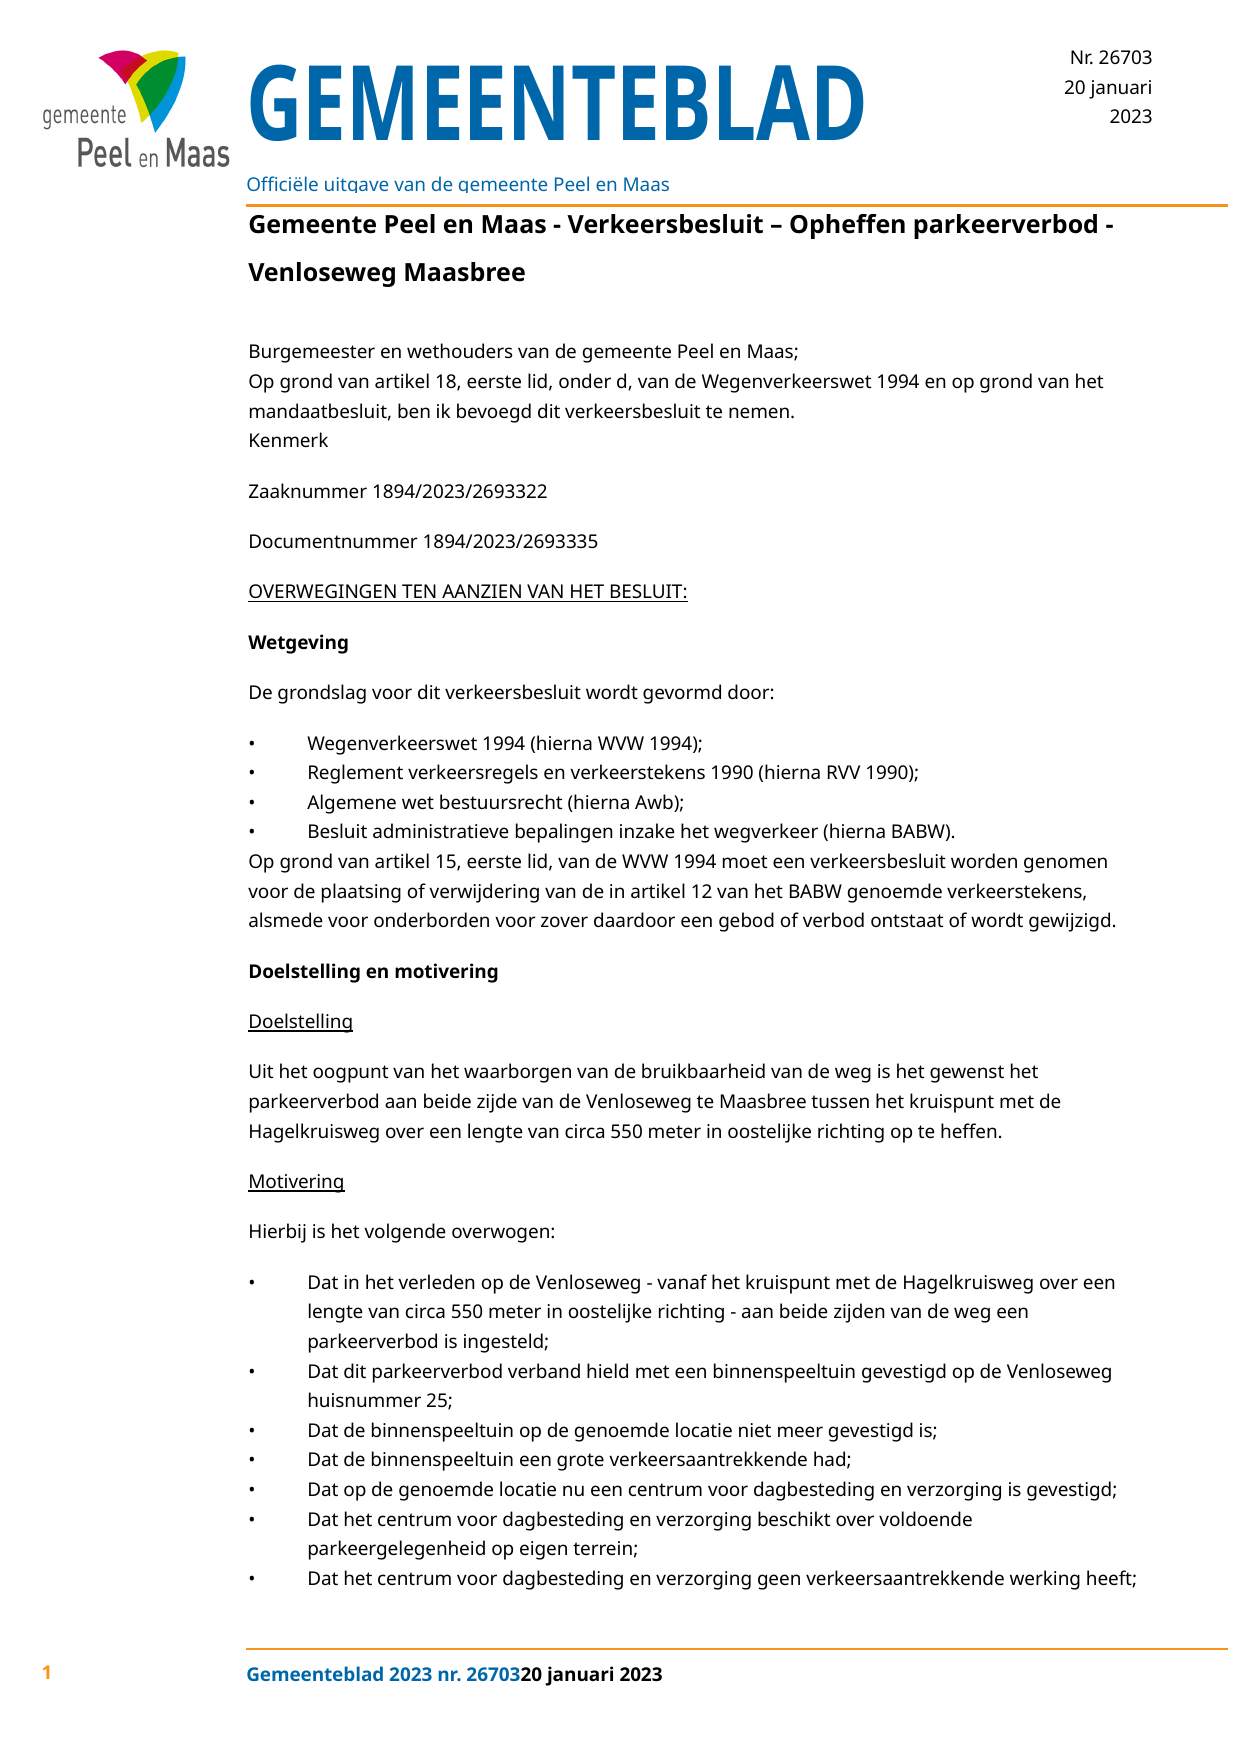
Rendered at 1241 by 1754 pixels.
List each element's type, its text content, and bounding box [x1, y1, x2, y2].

text Kenmerk [248, 427, 1152, 453]
list Wegenverkeerswet 1994 (hierna WVW 1994); [248, 730, 1152, 756]
text Zaaknummer 1894/2023/2693322 [248, 478, 1152, 503]
text Doelstelling [248, 1008, 1152, 1034]
list Dat het centrum voor dagbesteding en verzorging geen verkeersaantrekkende werking heeft; [248, 1565, 1152, 1591]
list Dat de binnenspeeltuin op de genoemde locatie niet meer gevestigd is; [248, 1417, 1152, 1443]
list Dat dit parkeerverbod verband hield met een binnenspeeltuin gevestigd op de Venloseweg huisnummer 25; [248, 1358, 1152, 1413]
list Besluit administratieve bepalingen inzake het wegverkeer (hierna BABW). [248, 819, 1152, 844]
list Dat op de genoemde locatie nu een centrum voor dagbesteding en verzorging is gevestigd; [248, 1476, 1152, 1502]
text Documentnummer 1894/2023/2693335 [248, 528, 1152, 554]
text Op grond van artikel 18, eerste lid, onder d, van de Wegenverkeerswet 1994 en op grond van het mandaatbesluit, ben ik bevoegd dit verkeersbesluit te nemen. [248, 368, 1152, 423]
text De grondslag voor dit verkeersbesluit wordt gevormd door: [248, 679, 1152, 705]
picture [41, 47, 231, 172]
text Motivering [248, 1168, 1152, 1194]
text Hierbij is het volgende overwogen: [248, 1219, 1152, 1244]
text Wetgeving [248, 629, 1152, 655]
text Gemeente Peel en Maas - Verkeersbesluit – Opheffen parkeerverbod -Venloseweg Maasbree [248, 207, 1152, 288]
text OVERWEGINGEN TEN AANZIEN VAN HET BESLUIT: [248, 579, 1152, 604]
text Doelstelling en motivering [248, 958, 1152, 983]
text Op grond van artikel 15, eerste lid, van de WVW 1994 moet een verkeersbesluit worden genomen voor de plaatsing of verwijdering van de in artikel 12 van het BABW genoemde verkeerstekens, alsmede voor onderborden voor zover daardoor een gebod of verbod ontstaat of wordt gewijzigd. [248, 848, 1152, 933]
list Dat de binnenspeeltuin een grote verkeersaantrekkende had; [248, 1447, 1152, 1472]
list Algemene wet bestuursrecht (hierna Awb); [248, 789, 1152, 815]
list Dat in het verleden op de Venloseweg - vanaf het kruispunt met de Hagelkruisweg over een lengte van circa 550 meter in oostelijke richting - aan beide zijden van de weg een parkeerverbod is ingesteld; [248, 1269, 1152, 1354]
text Burgemeester en wethouders van de gemeente Peel en Maas; [248, 339, 1152, 364]
list Reglement verkeersregels en verkeerstekens 1990 (hierna RVV 1990); [248, 759, 1152, 785]
text Uit het oogpunt van het waarborgen van de bruikbaarheid van de weg is het gewenst het parkeerverbod aan beide zijde van de Venloseweg te Maasbree tussen het kruispunt met de Hagelkruisweg over een lengte van circa 550 meter in oostelijke richting op te heffen. [248, 1059, 1152, 1143]
list Dat het centrum voor dagbesteding en verzorging beschikt over voldoende parkeergelegenheid op eigen terrein; [248, 1506, 1152, 1561]
